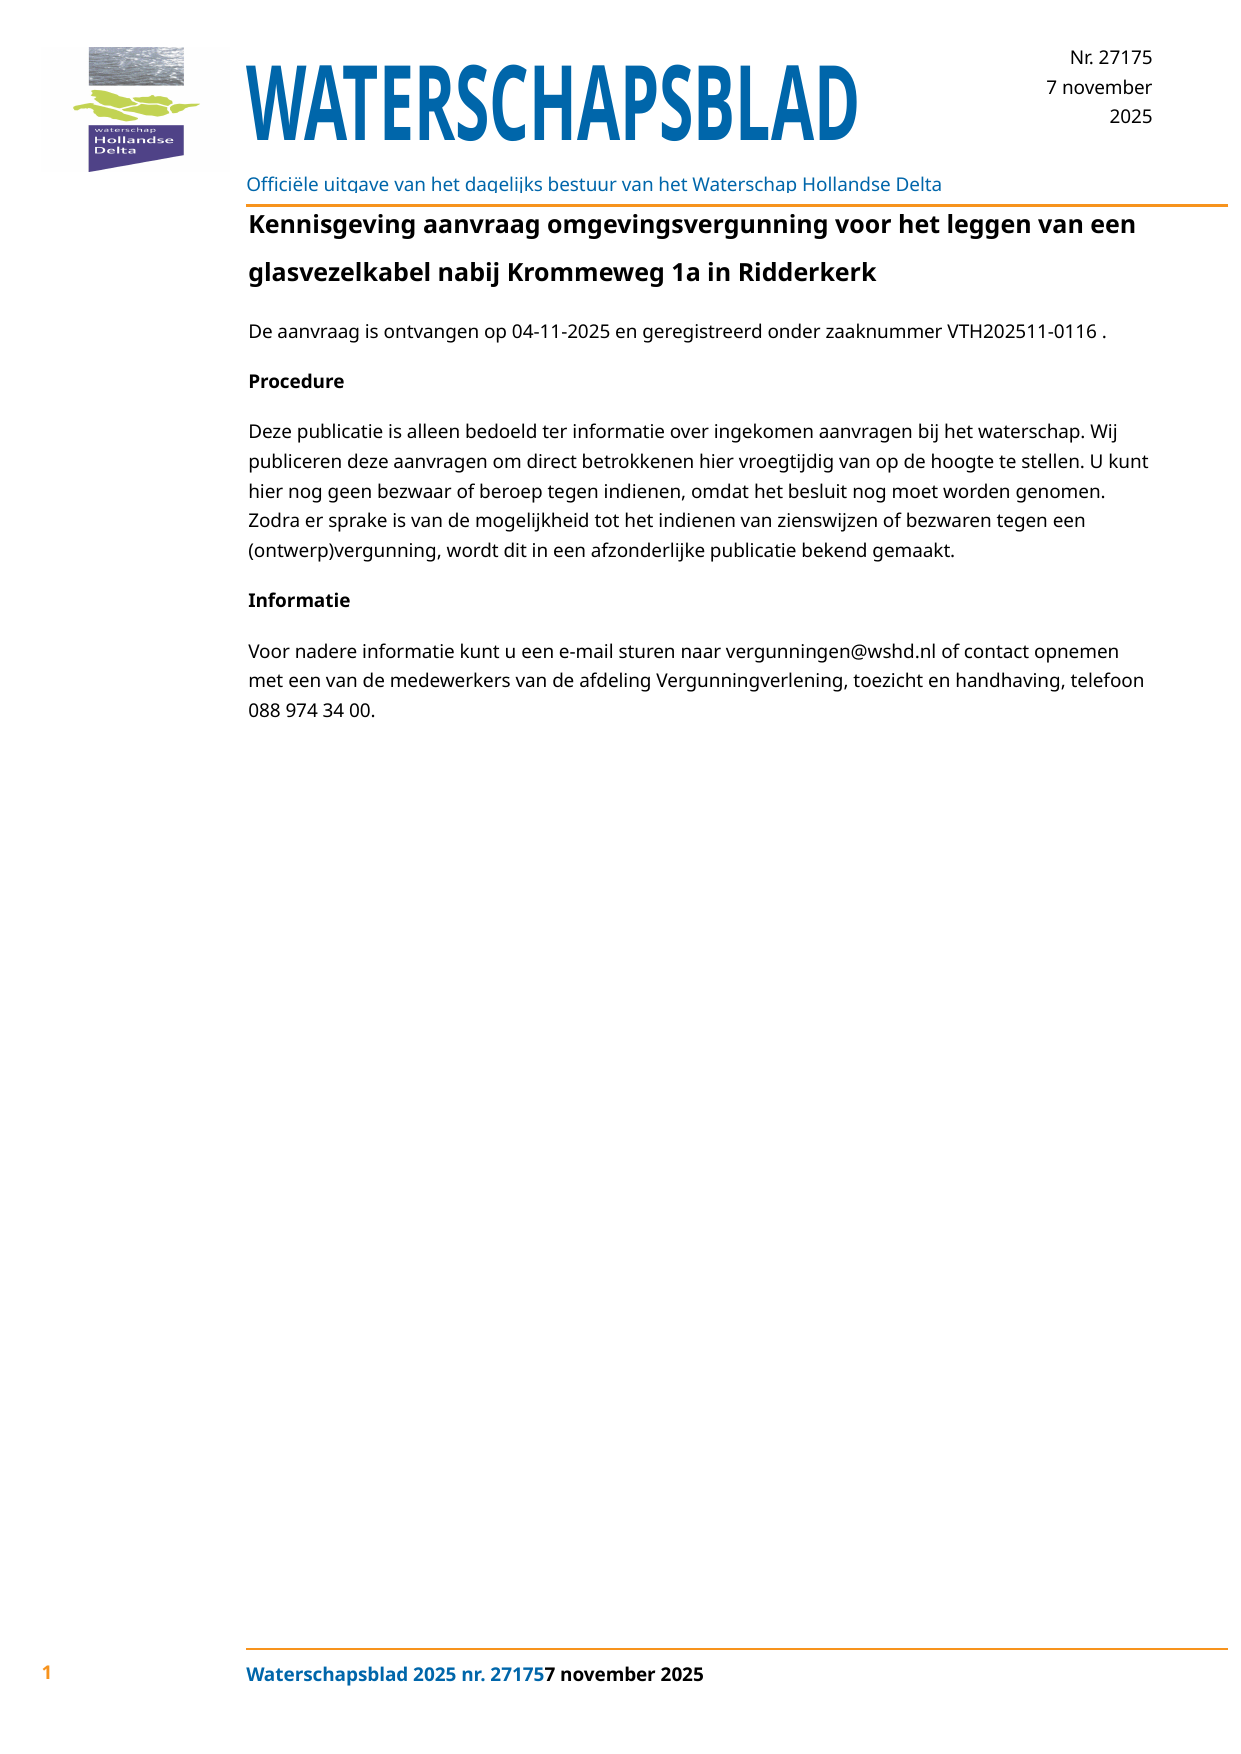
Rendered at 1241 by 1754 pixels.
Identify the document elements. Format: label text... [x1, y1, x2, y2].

text Deze publicatie is alleen bedoeld ter informatie over ingekomen aanvragen bij het waterschap. Wij publiceren deze aanvragen om direct betrokkenen hier vroegtijdig van op de hoogte te stellen. U kunt hier nog geen bezwaar of beroep tegen indienen, omdat het besluit nog moet worden genomen. Zodra er sprake is van de mogelijkheid tot het indienen van zienswijzen of bezwaren tegen een (ontwerp)vergunning, wordt dit in een afzonderlijke publicatie bekend gemaakt. [248, 419, 1152, 563]
picture [41, 47, 231, 172]
text Kennisgeving aanvraag omgevingsvergunning voor het leggen van een glasvezelkabel nabij Krommeweg 1a in Ridderkerk [248, 207, 1152, 288]
text Voor nadere informatie kunt u een e-mail sturen naar vergunningen@wshd.nl of contact opnemen met een van de medewerkers van de afdeling Vergunningverlening, toezicht en handhaving, telefoon 088 974 34 00. [248, 638, 1152, 723]
text Informatie [248, 587, 1152, 613]
text Procedure [248, 368, 1152, 394]
text De aanvraag is ontvangen op 04-11-2025 en geregistreerd onder zaaknummer VTH202511-0116 . [248, 318, 1152, 344]
